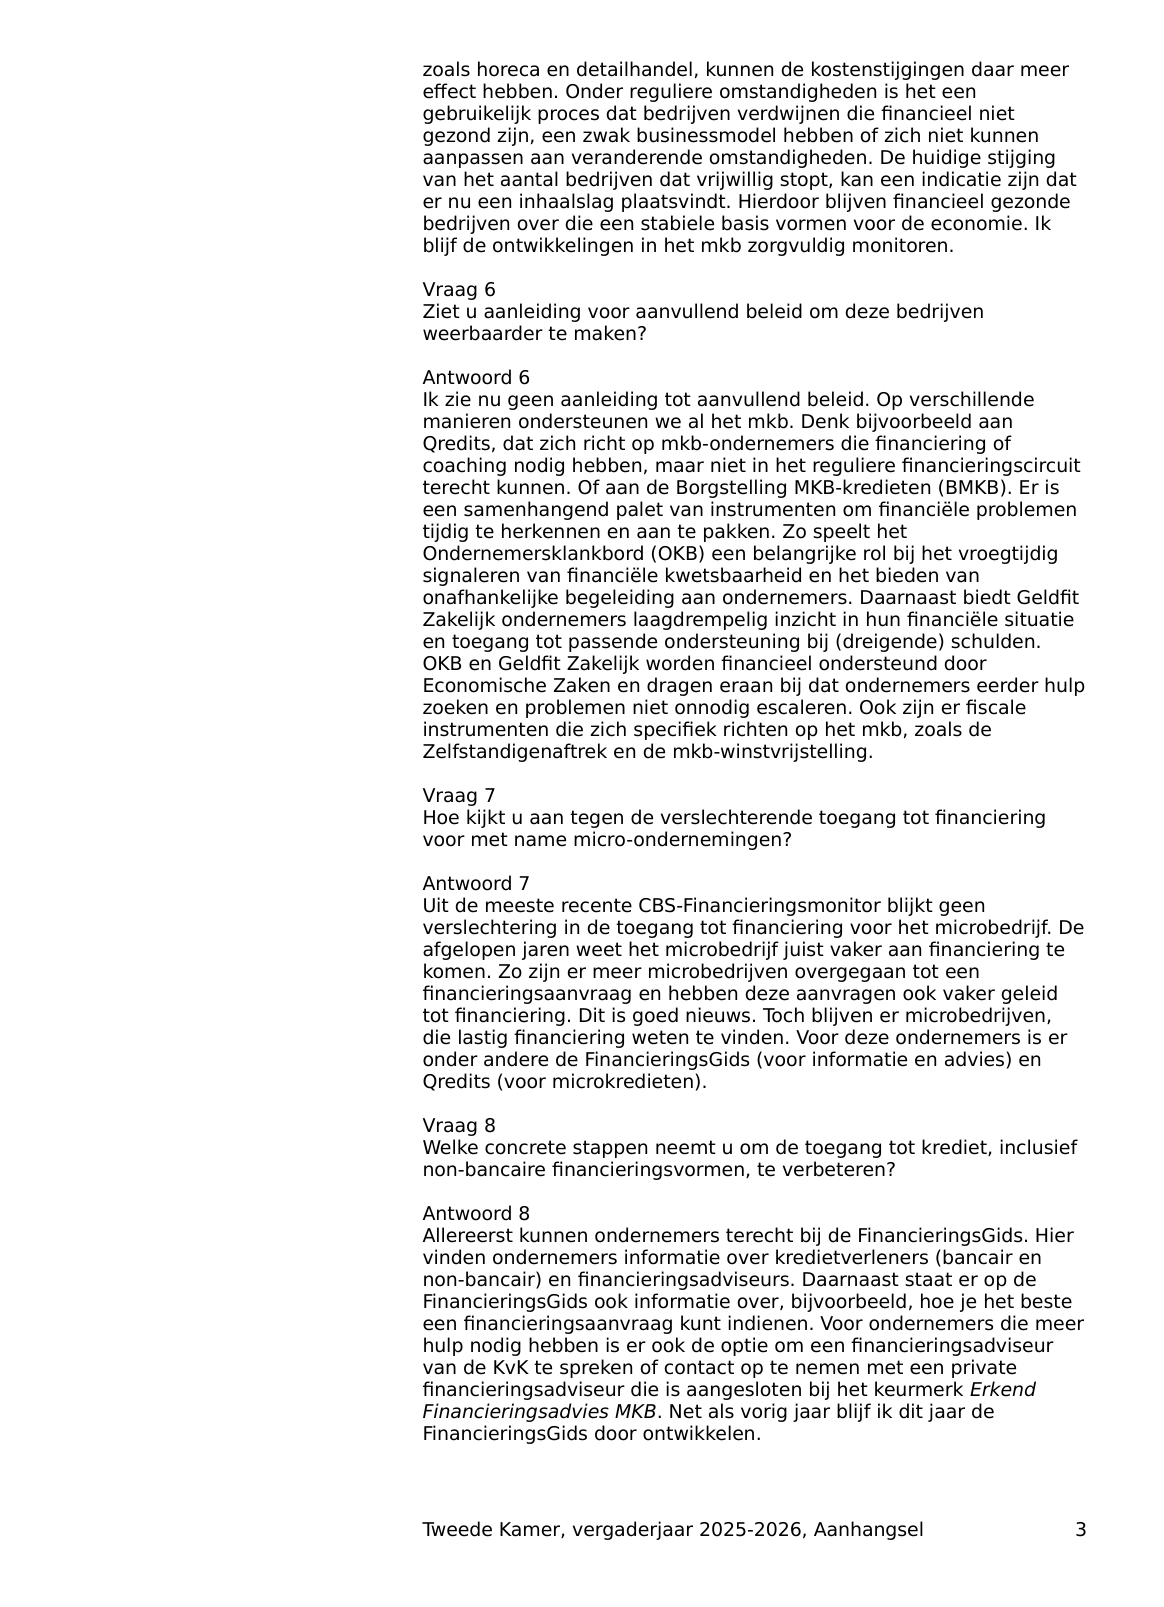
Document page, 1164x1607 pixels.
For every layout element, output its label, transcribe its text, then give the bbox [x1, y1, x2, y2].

text Antwoord 7 [422, 873, 1087, 895]
text Vraag 6 [422, 279, 1087, 301]
text Antwoord 8 [422, 1203, 1087, 1225]
text Vraag 8 [422, 1115, 1087, 1137]
text Allereerst kunnen ondernemers terecht bij de FinancieringsGids. Hier vinden ondernemers informatie over kredietverleners (bancair en non-bancair) en financieringsadviseurs. Daarnaast staat er op de FinancieringsGids ook informatie over, bijvoorbeeld, hoe je het beste een financieringsaanvraag kunt indienen. Voor ondernemers die meer hulp nodig hebben is er ook de optie om een financieringsadviseur van de KvK te spreken of contact op te nemen met een private financieringsadviseur die is aangesloten bij het keurmerk Erkend Financieringsadvies MKB. Net als vorig jaar blijf ik dit jaar de FinancieringsGids door ontwikkelen. [422, 1225, 1087, 1445]
text zoals horeca en detailhandel, kunnen de kostenstijgingen daar meer effect hebben. Onder reguliere omstandigheden is het een gebruikelijk proces dat bedrijven verdwijnen die financieel niet gezond zijn, een zwak businessmodel hebben of zich niet kunnen aanpassen aan veranderende omstandigheden. De huidige stijging van het aantal bedrijven dat vrijwillig stopt, kan een indicatie zijn dat er nu een inhaalslag plaatsvindt. Hierdoor blijven financieel gezonde bedrijven over die een stabiele basis vormen voor de economie. Ik blijf de ontwikkelingen in het mkb zorgvuldig monitoren. [422, 59, 1087, 257]
text Ik zie nu geen aanleiding tot aanvullend beleid. Op verschillende manieren ondersteunen we al het mkb. Denk bijvoorbeeld aan Qredits, dat zich richt op mkb-ondernemers die financiering of coaching nodig hebben, maar niet in het reguliere financieringscircuit terecht kunnen. Of aan de Borgstelling MKB-kredieten (BMKB). Er is een samenhangend palet van instrumenten om financiële problemen tijdig te herkennen en aan te pakken. Zo speelt het Ondernemersklankbord (OKB) een belangrijke rol bij het vroegtijdig signaleren van financiële kwetsbaarheid en het bieden van onafhankelijke begeleiding aan ondernemers. Daarnaast biedt Geldfit Zakelijk ondernemers laagdrempelig inzicht in hun financiële situatie en toegang tot passende ondersteuning bij (dreigende) schulden. OKB en Geldfit Zakelijk worden financieel ondersteund door Economische Zaken en dragen eraan bij dat ondernemers eerder hulp zoeken en problemen niet onnodig escaleren. Ook zijn er fiscale instrumenten die zich specifiek richten op het mkb, zoals de Zelfstandigenaftrek en de mkb-winstvrijstelling. [422, 389, 1087, 763]
text Hoe kijkt u aan tegen de verslechterende toegang tot financiering voor met name micro-ondernemingen? [422, 807, 1087, 851]
text Uit de meeste recente CBS-Financieringsmonitor blijkt geen verslechtering in de toegang tot financiering voor het microbedrijf. De afgelopen jaren weet het microbedrijf juist vaker aan financiering te komen. Zo zijn er meer microbedrijven overgegaan tot een financieringsaanvraag en hebben deze aanvragen ook vaker geleid tot financiering. Dit is goed nieuws. Toch blijven er microbedrijven, die lastig financiering weten te vinden. Voor deze ondernemers is er onder andere de FinancieringsGids (voor informatie en advies) en Qredits (voor microkredieten). [422, 895, 1087, 1093]
text Antwoord 6 [422, 367, 1087, 389]
text Ziet u aanleiding voor aanvullend beleid om deze bedrijven weerbaarder te maken? [422, 301, 1087, 345]
text Vraag 7 [422, 785, 1087, 807]
text Welke concrete stappen neemt u om de toegang tot krediet, inclusief non-bancaire financieringsvormen, te verbeteren? [422, 1137, 1087, 1181]
